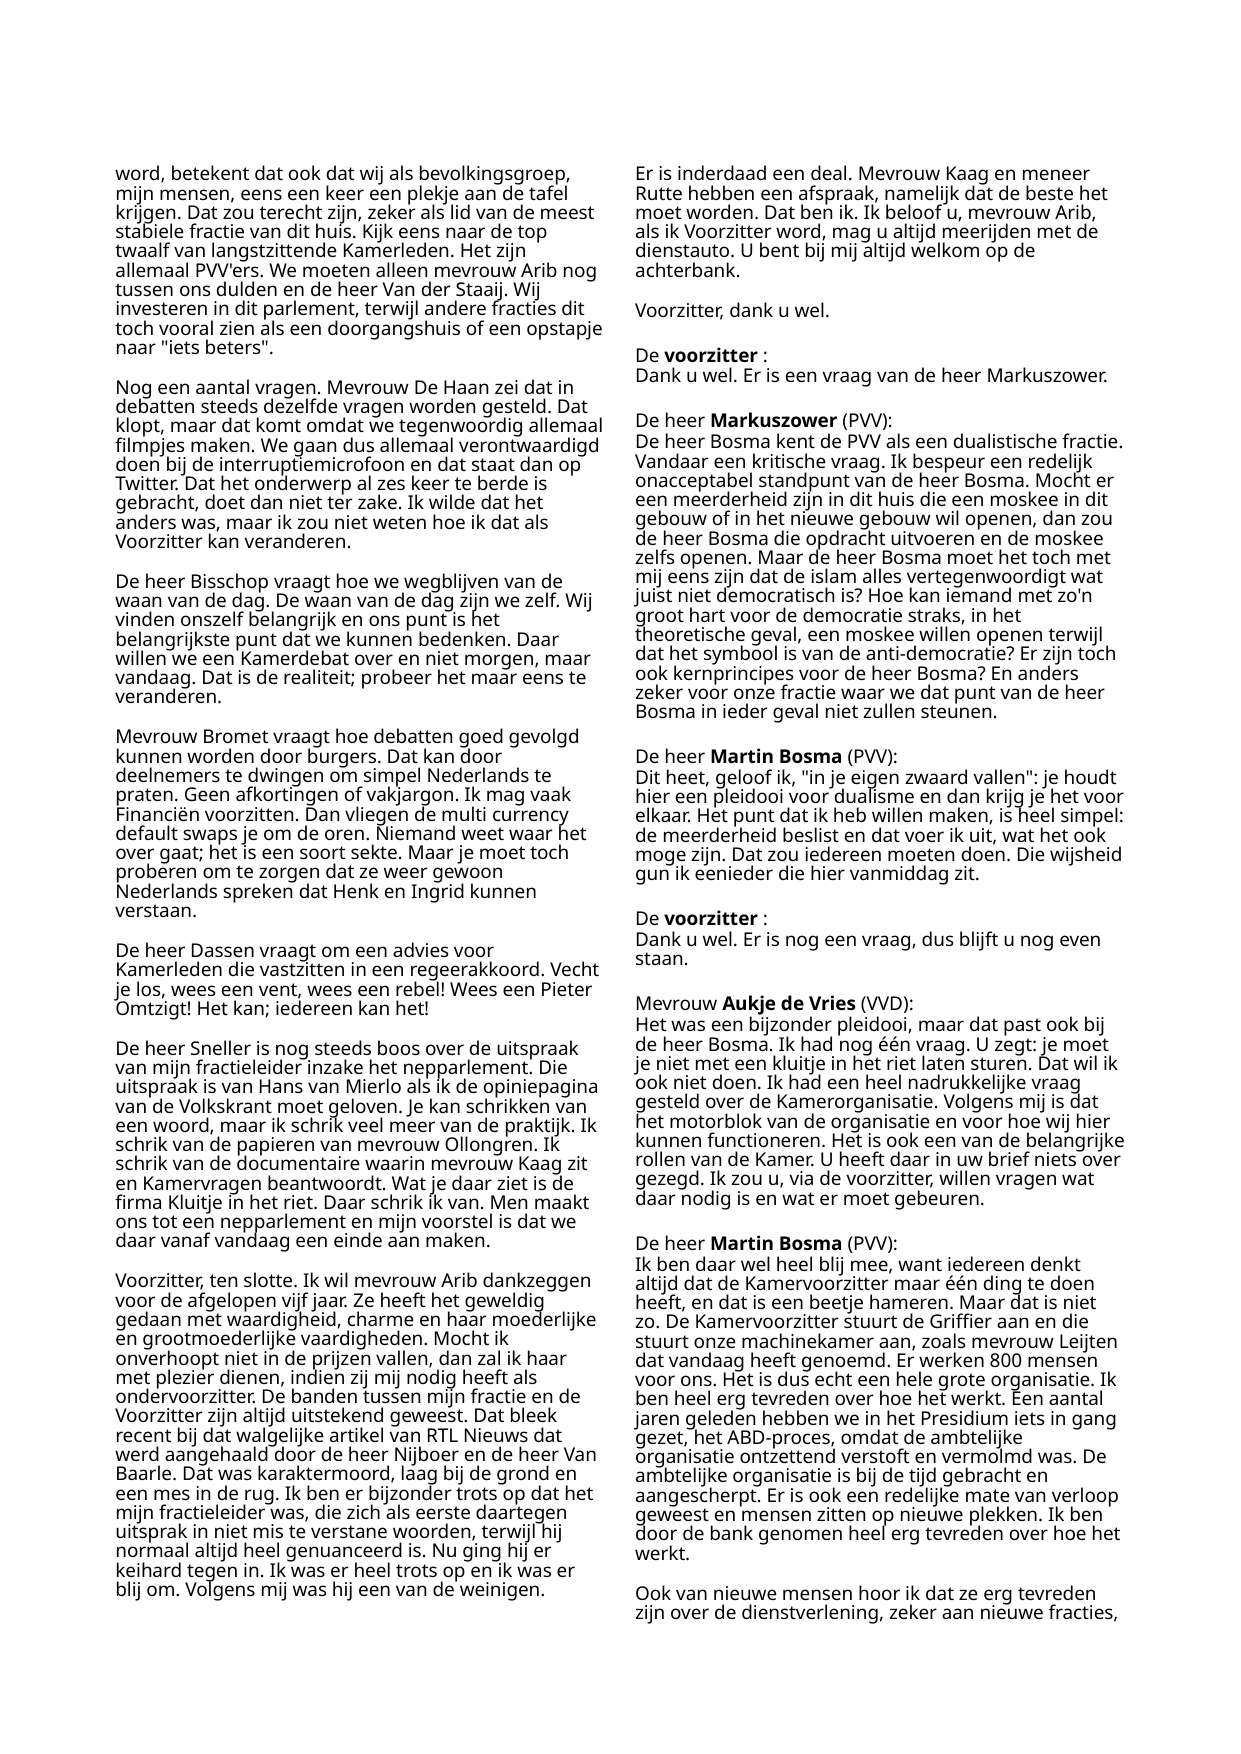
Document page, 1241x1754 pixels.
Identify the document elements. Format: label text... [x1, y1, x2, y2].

text De heer Sneller is nog steeds boos over de uitspraak van mijn fractieleider inzake het nepparlement. Die uitspraak is van Hans van Mierlo als ik de opiniepagina van de Volkskrant moet geloven. Je kan schrikken van een woord, maar ik schrik veel meer van de praktijk. Ik schrik van de papieren van mevrouw Ollongren. Ik schrik van de documentaire waarin mevrouw Kaag zit en Kamervragen beantwoordt. Wat je daar ziet is de firma Kluitje in het riet. Daar schrik ik van. Men maakt ons tot een nepparlement en mijn voorstel is dat we daar vanaf vandaag een einde aan maken. [115, 1040, 605, 1252]
text Dank u wel. Er is nog een vraag, dus blijft u nog even staan. [635, 931, 1125, 970]
text Ik ben daar wel heel blij mee, want iedereen denkt altijd dat de Kamervoorzitter maar één ding te doen heeft, en dat is een beetje hameren. Maar dat is niet zo. De Kamervoorzitter stuurt de Griffier aan en die stuurt onze machinekamer aan, zoals mevrouw Leijten dat vandaag heeft genoemd. Er werken 800 mensen voor ons. Het is dus echt een hele grote organisatie. Ik ben heel erg tevreden over hoe het werkt. Een aantal jaren geleden hebben we in het Presidium iets in gang gezet, het ABD-proces, omdat de ambtelijke organisatie ontzettend verstoft en vermolmd was. De ambtelijke organisatie is bij de tijd gebracht en aangescherpt. Er is ook een redelijke mate van verloop geweest en mensen zitten op nieuwe plekken. Ik ben door de bank genomen heel erg tevreden over hoe het werkt. [635, 1256, 1125, 1564]
text Mevrouw Bromet vraagt hoe debatten goed gevolgd kunnen worden door burgers. Dat kan door deelnemers te dwingen om simpel Nederlands te praten. Geen afkortingen of vakjargon. Ik mag vaak Financiën voorzitten. Dan vliegen de multi currency default swaps je om de oren. Niemand weet waar het over gaat; het is een soort sekte. Maar je moet toch proberen om te zorgen dat ze weer gewoon Nederlands spreken dat Henk en Ingrid kunnen verstaan. [115, 728, 605, 921]
text Het was een bijzonder pleidooi, maar dat past ook bij de heer Bosma. Ik had nog één vraag. U zegt: je moet je niet met een kluitje in het riet laten sturen. Dat wil ik ook niet doen. Ik had een heel nadrukkelijke vraag gesteld over de Kamerorganisatie. Volgens mij is dat het motorblok van de organisatie en voor hoe wij hier kunnen functioneren. Het is ook een van de belangrijke rollen van de Kamer. U heeft daar in uw brief niets over gezegd. Ik zou u, via de voorzitter, willen vragen wat daar nodig is en wat er moet gebeuren. [635, 1016, 1125, 1209]
text De heer Martin Bosma (PVV): [635, 743, 1125, 769]
text De heer Dassen vraagt om een advies voor Kamerleden die vastzitten in een regeerakkoord. Vecht je los, wees een vent, wees een rebel! Wees een Pieter Omtzigt! Het kan; iedereen kan het! [115, 942, 605, 1019]
text De heer Bisschop vraagt hoe we wegblijven van de waan van de dag. De waan van de dag zijn we zelf. Wij vinden onszelf belangrijk en ons punt is het belangrijkste punt dat we kunnen bedenken. Daar willen we een Kamerdebat over en niet morgen, maar vandaag. Dat is de realiteit; probeer het maar eens te veranderen. [115, 573, 605, 708]
text De heer Martin Bosma (PVV): [635, 1230, 1125, 1256]
text Voorzitter, dank u wel. [635, 302, 1125, 321]
text Nog een aantal vragen. Mevrouw De Haan zei dat in debatten steeds dezelfde vragen worden gesteld. Dat klopt, maar dat komt omdat we tegenwoordig allemaal filmpjes maken. We gaan dus allemaal verontwaardigd doen bij de interruptiemicrofoon en dat staat dan op Twitter. Dat het onderwerp al zes keer te berde is gebracht, doet dan niet ter zake. Ik wilde dat het anders was, maar ik zou niet weten hoe ik dat als Voorzitter kan veranderen. [115, 379, 605, 552]
text Er is inderdaad een deal. Mevrouw Kaag en meneer Rutte hebben een afspraak, namelijk dat de beste het moet worden. Dat ben ik. Ik beloof u, mevrouw Arib, als ik Voorzitter word, mag u altijd meerijden met de dienstauto. U bent bij mij altijd welkom op de achterbank. [635, 165, 1125, 281]
text De heer Bosma kent de PVV als een dualistische fractie. Vandaar een kritische vraag. Ik bespeur een redelijk onacceptabel standpunt van de heer Bosma. Mocht er een meerderheid zijn in dit huis die een moskee in dit gebouw of in het nieuwe gebouw wil openen, dan zou de heer Bosma die opdracht uitvoeren en de moskee zelfs openen. Maar de heer Bosma moet het toch met mij eens zijn dat de islam alles vertegenwoordigt wat juist niet democratisch is? Hoe kan iemand met zo'n groot hart voor de democratie straks, in het theoretische geval, een moskee willen openen terwijl dat het symbool is van de anti-democratie? Er zijn toch ook kernprincipes voor de heer Bosma? En anders zeker voor onze fractie waar we dat punt van de heer Bosma in ieder geval niet zullen steunen. [635, 433, 1125, 722]
text De voorzitter : [635, 905, 1125, 931]
text De heer Markuszower (PVV): [635, 408, 1125, 433]
text Dank u wel. Er is een vraag van de heer Markuszower. [635, 367, 1125, 387]
text Voorzitter, ten slotte. Ik wil mevrouw Arib dankzeggen voor de afgelopen vijf jaar. Ze heeft het geweldig gedaan met waardigheid, charme en haar moederlijke en grootmoederlijke vaardigheden. Mocht ik onverhoopt niet in de prijzen vallen, dan zal ik haar met plezier dienen, indien zij mij nodig heeft als ondervoorzitter. De banden tussen mijn fractie en de Voorzitter zijn altijd uitstekend geweest. Dat bleek recent bij dat walgelijke artikel van RTL Nieuws dat werd aangehaald door de heer Nijboer en de heer Van Baarle. Dat was karaktermoord, laag bij de grond en een mes in de rug. Ik ben er bijzonder trots op dat het mijn fractieleider was, die zich als eerste daartegen uitsprak in niet mis te verstane woorden, terwijl hij normaal altijd heel genuanceerd is. Nu ging hij er keihard tegen in. Ik was er heel trots op en ik was er blij om. Volgens mij was hij een van de weinigen. [115, 1272, 605, 1600]
text Mevrouw Aukje de Vries (VVD): [635, 991, 1125, 1016]
text Ook van nieuwe mensen hoor ik dat ze erg tevreden zijn over de dienstverlening, zeker aan nieuwe fracties, [635, 1584, 1125, 1623]
text Dit heet, geloof ik, "in je eigen zwaard vallen": je houdt hier een pleidooi voor dualisme en dan krijg je het voor elkaar. Het punt dat ik heb willen maken, is heel simpel: de meerderheid beslist en dat voer ik uit, wat het ook moge zijn. Dat zou iedereen moeten doen. Die wijsheid gun ik eenieder die hier vanmiddag zit. [635, 769, 1125, 884]
text De voorzitter : [635, 342, 1125, 367]
text word, betekent dat ook dat wij als bevolkingsgroep, mijn mensen, eens een keer een plekje aan de tafel krijgen. Dat zou terecht zijn, zeker als lid van de meest stabiele fractie van dit huis. Kijk eens naar de top twaalf van langstzittende Kamerleden. Het zijn allemaal PVV'ers. We moeten alleen mevrouw Arib nog tussen ons dulden en de heer Van der Staaij. Wij investeren in dit parlement, terwijl andere fracties dit toch vooral zien als een doorgangshuis of een opstapje naar "iets beters". [115, 165, 605, 358]
